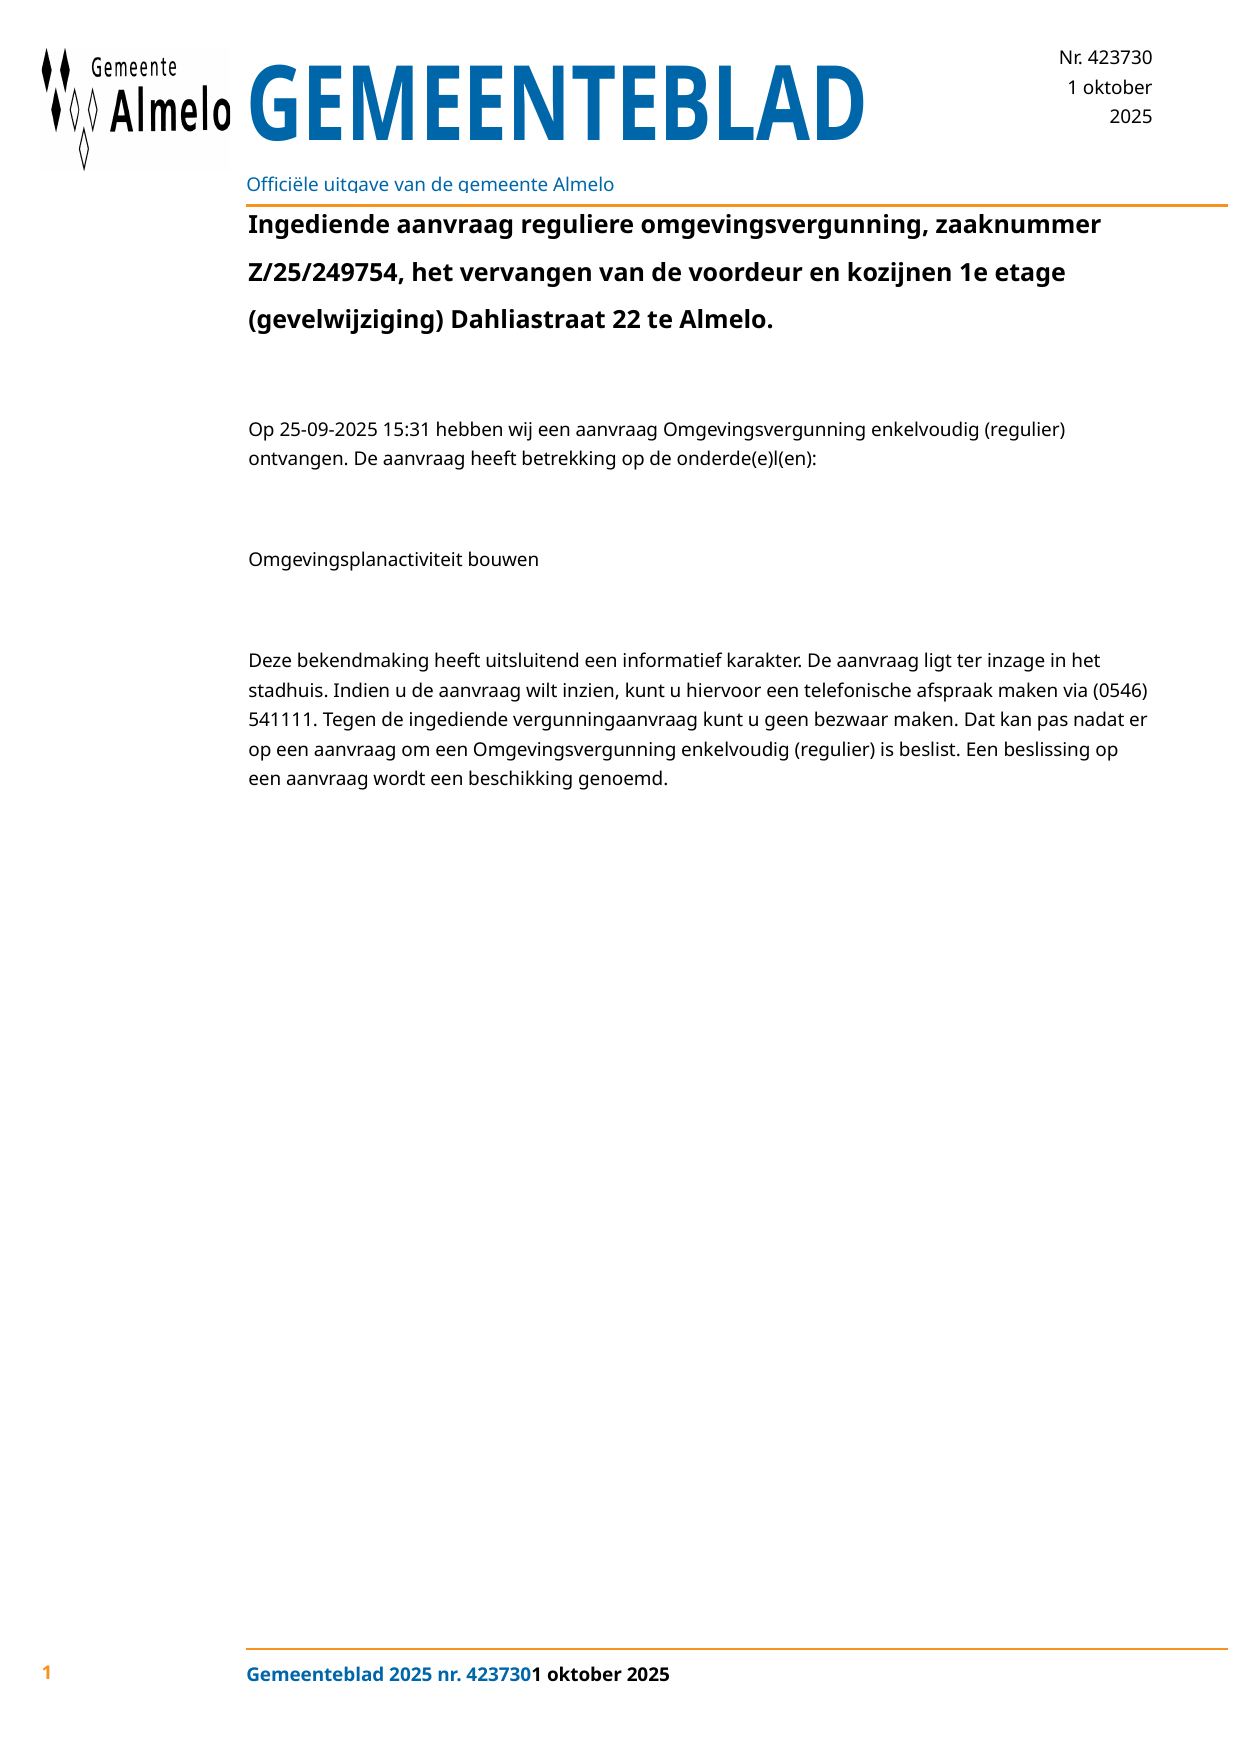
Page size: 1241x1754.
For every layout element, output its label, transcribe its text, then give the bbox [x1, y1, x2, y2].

text Omgevingsplanactiviteit bouwen [248, 546, 1152, 572]
text Ingediende aanvraag reguliere omgevingsvergunning, zaaknummer Z/25/249754, het vervangen van de voordeur en kozijnen 1e etage (gevelwijziging) Dahliastraat 22 te Almelo. [248, 207, 1152, 336]
text Op 25-09-2025 15:31 hebben wij een aanvraag Omgevingsvergunning enkelvoudig (regulier) ontvangen. De aanvraag heeft betrekking op de onderde(e)l(en): [248, 416, 1152, 471]
picture [41, 47, 231, 172]
text Deze bekendmaking heeft uitsluitend een informatief karakter. De aanvraag ligt ter inzage in het stadhuis. Indien u de aanvraag wilt inzien, kunt u hiervoor een telefonische afspraak maken via (0546) 541111. Tegen de ingediende vergunningaanvraag kunt u geen bezwaar maken. Dat kan pas nadat er op een aanvraag om een Omgevingsvergunning enkelvoudig (regulier) is beslist. Een beslissing op een aanvraag wordt een beschikking genoemd. [248, 647, 1152, 791]
